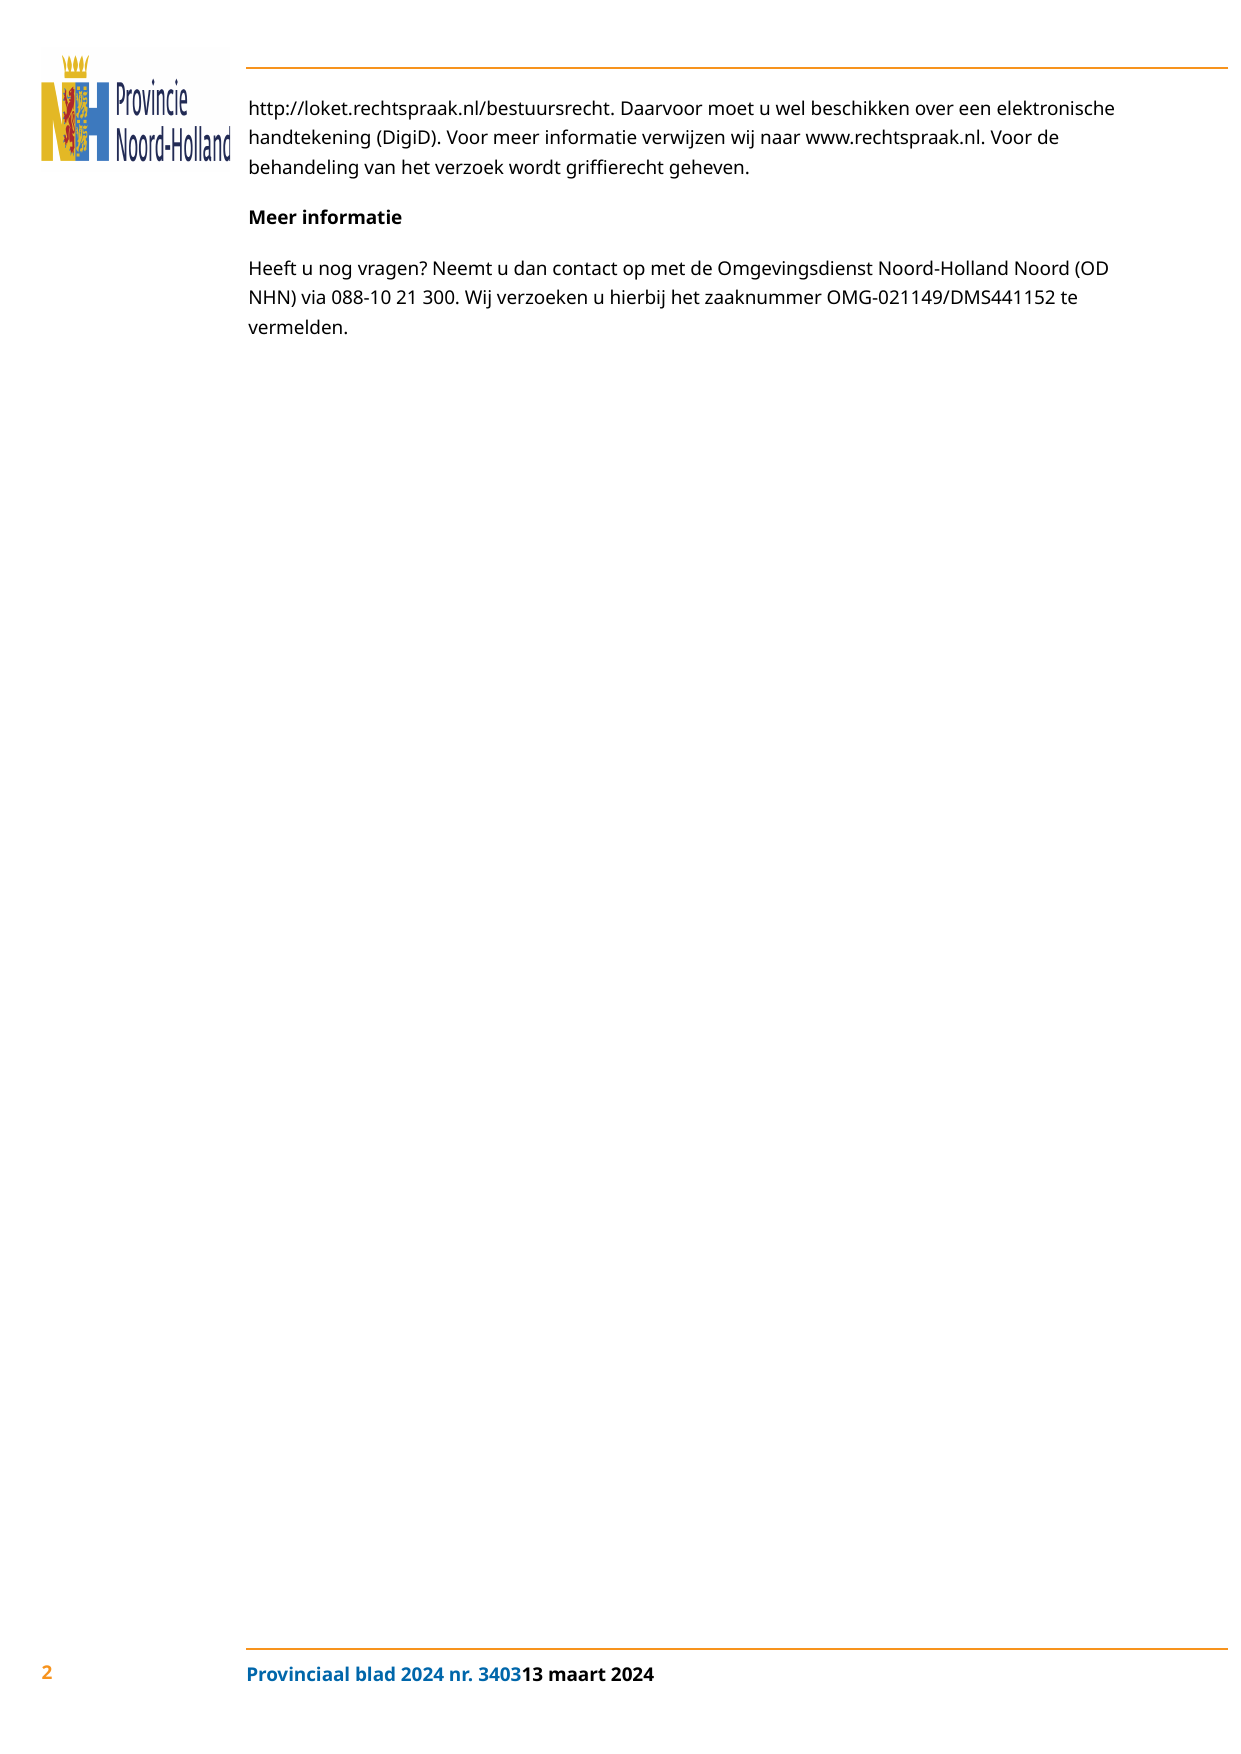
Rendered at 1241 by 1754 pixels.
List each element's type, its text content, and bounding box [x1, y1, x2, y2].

text Meer informatie [248, 204, 1152, 230]
text http://loket.rechtspraak.nl/bestuursrecht. Daarvoor moet u wel beschikken over een elektronische handtekening (DigiD). Voor meer informatie verwijzen wij naar www.rechtspraak.nl. Voor de behandeling van het verzoek wordt griffierecht geheven. [248, 95, 1152, 180]
text Heeft u nog vragen? Neemt u dan contact op met de Omgevingsdienst Noord-Holland Noord (OD NHN) via 088-10 21 300. Wij verzoeken u hierbij het zaaknummer OMG-021149/DMS441152 te vermelden. [248, 255, 1152, 340]
picture [41, 47, 231, 172]
